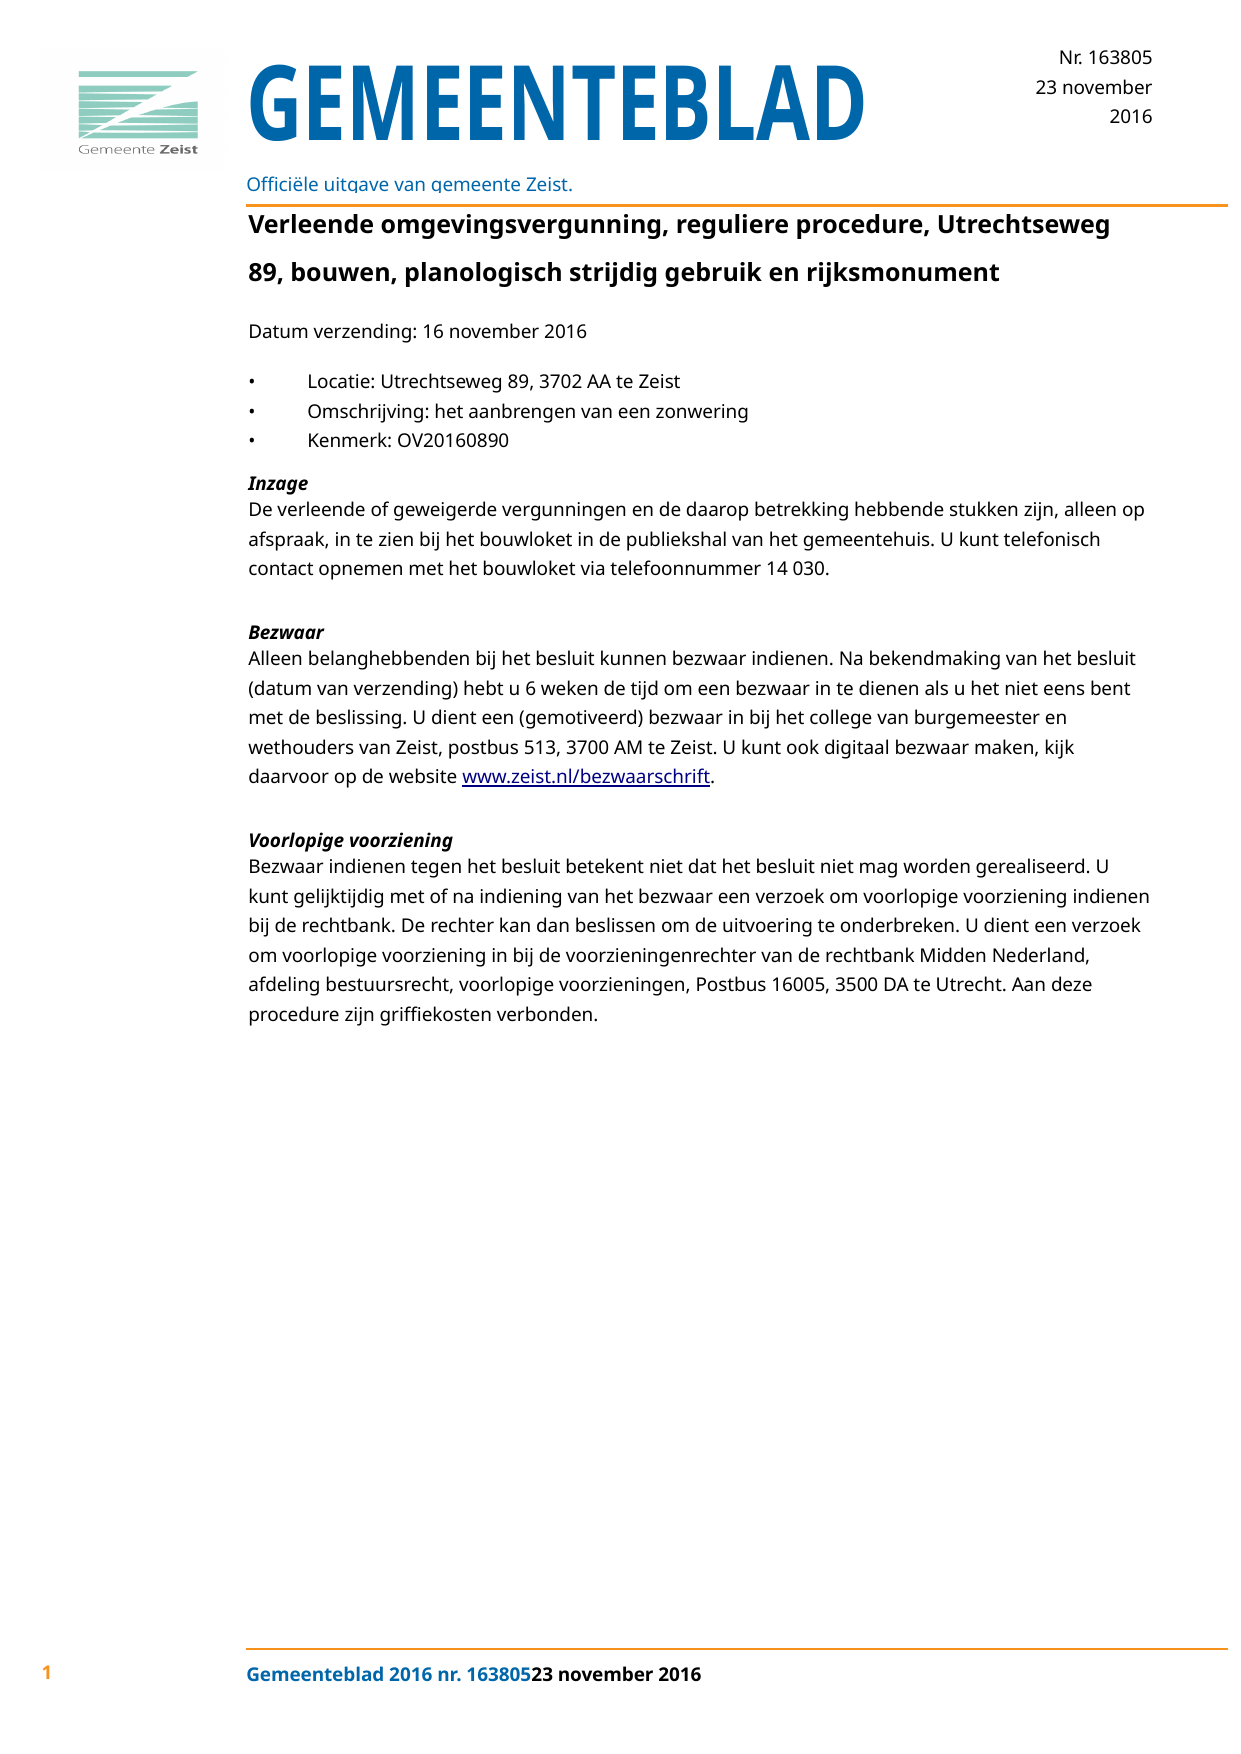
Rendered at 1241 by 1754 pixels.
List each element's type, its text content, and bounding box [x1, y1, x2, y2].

list Kenmerk: OV20160890 [248, 427, 1152, 453]
text Bezwaar indienen tegen het besluit betekent niet dat het besluit niet mag worden gerealiseerd. U kunt gelijktijdig met of na indiening van het bezwaar een verzoek om voorlopige voorziening indienen bij de rechtbank. De rechter kan dan beslissen om de uitvoering te onderbreken. U dient een verzoek om voorlopige voorziening in bij de voorzieningenrechter van de rechtbank Midden Nederland, afdeling bestuursrecht, voorlopige voorzieningen, Postbus 16005, 3500 DA te Utrecht. Aan deze procedure zijn griffiekosten verbonden. [248, 853, 1152, 1027]
text Verleende omgevingsvergunning, reguliere procedure, Utrechtseweg 89, bouwen, planologisch strijdig gebruik en rijksmonument [248, 207, 1152, 288]
picture [41, 47, 231, 172]
text Alleen belanghebbenden bij het besluit kunnen bezwaar indienen. Na bekendmaking van het besluit (datum van verzending) hebt u 6 weken de tijd om een bezwaar in te dienen als u het niet eens bent met de beslissing. U dient een (gemotiveerd) bezwaar in bij het college van burgemeester en wethouders van Zeist, postbus 513, 3700 AM te Zeist. U kunt ook digitaal bezwaar maken, kijk daarvoor op de website www.zeist.nl/bezwaarschrift. [248, 645, 1152, 789]
list Locatie: Utrechtseweg 89, 3702 AA te Zeist [248, 368, 1152, 394]
text Datum verzending: 16 november 2016 [248, 318, 1152, 344]
text Inzage [248, 471, 1152, 496]
list Omschrijving: het aanbrengen van een zonwering [248, 398, 1152, 424]
text Voorlopige voorziening [248, 827, 1152, 853]
text De verleende of geweigerde vergunningen en de daarop betrekking hebbende stukken zijn, alleen op afspraak, in te zien bij het bouwloket in de publiekshal van het gemeentehuis. U kunt telefonisch contact opnemen met het bouwloket via telefoonnummer 14 030. [248, 496, 1152, 581]
text Bezwaar [248, 619, 1152, 645]
